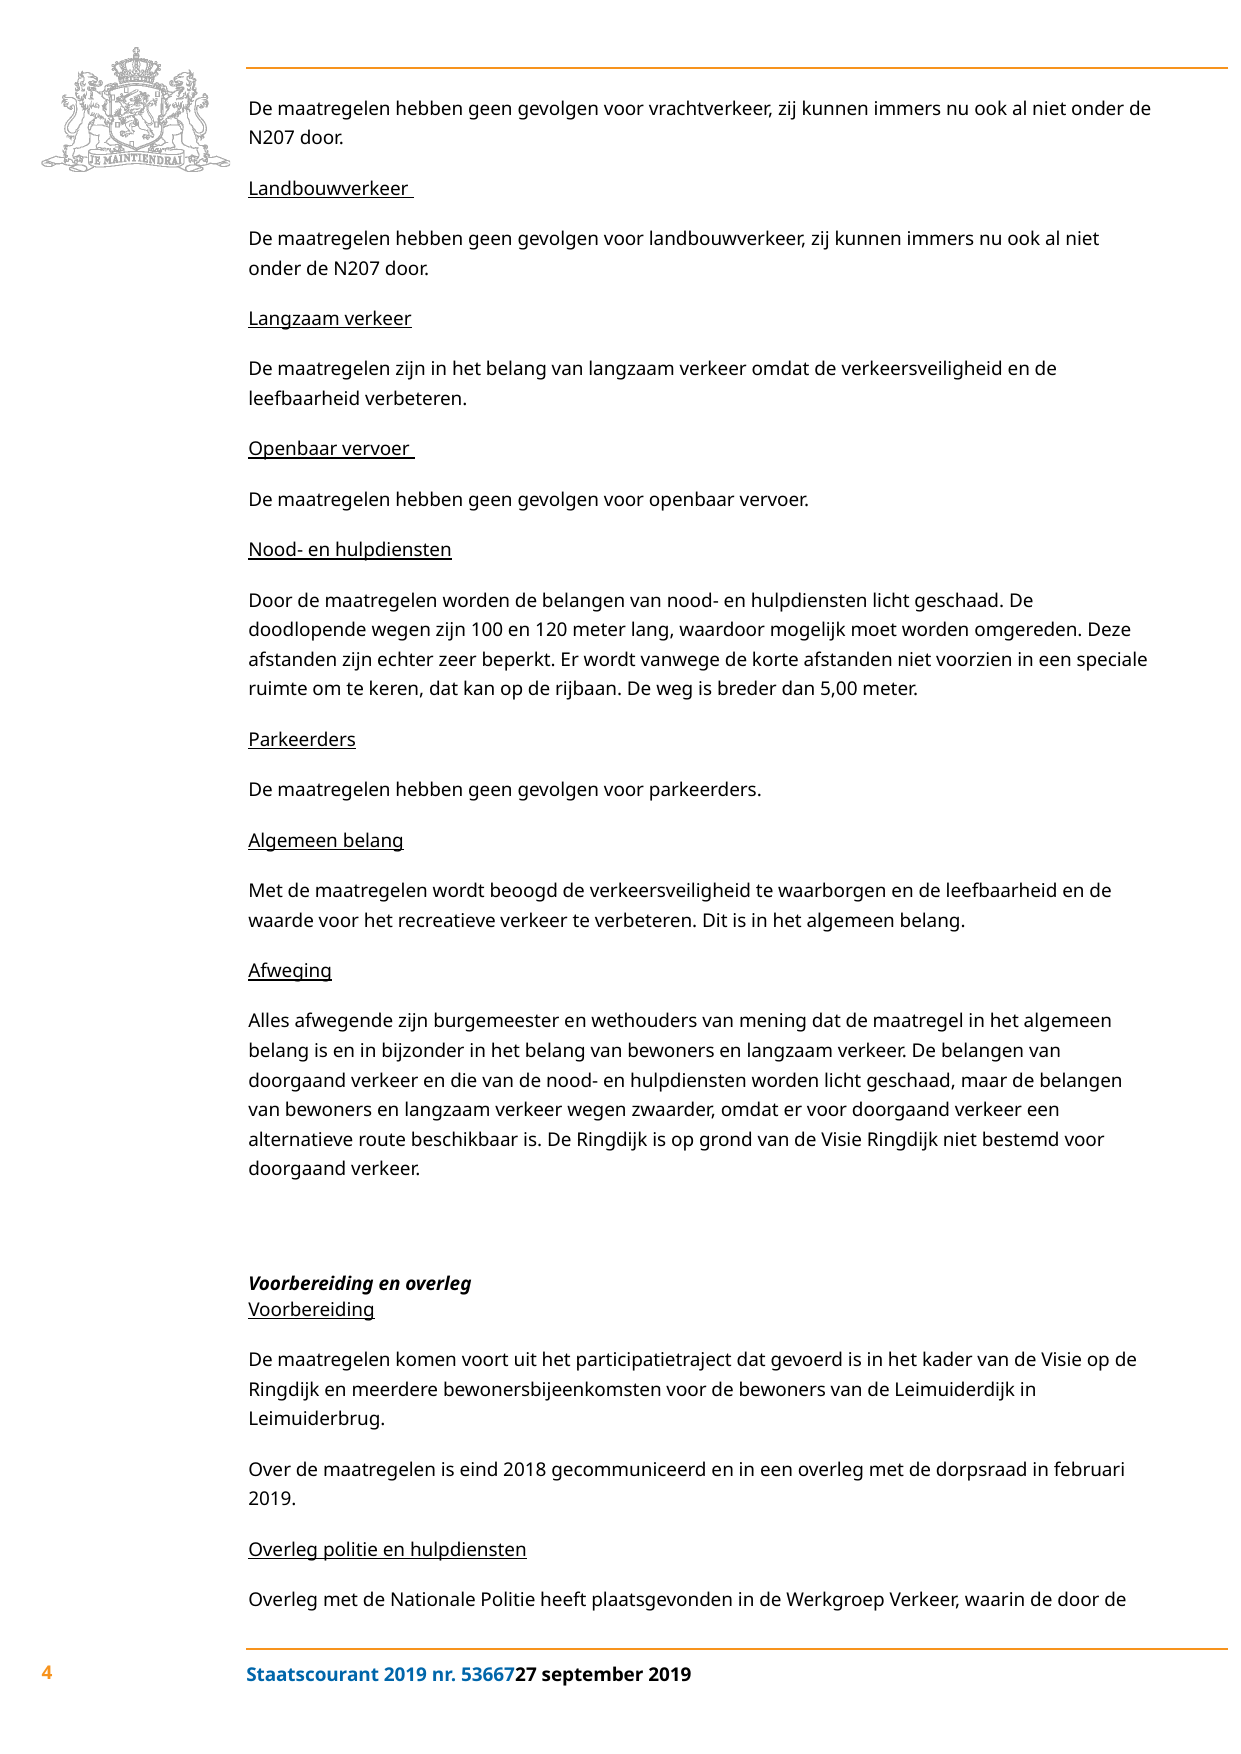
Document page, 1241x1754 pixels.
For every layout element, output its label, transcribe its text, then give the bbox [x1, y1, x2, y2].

text Overleg met de Nationale Politie heeft plaatsgevonden in de Werkgroep Verkeer, waarin de door de [248, 1586, 1152, 1612]
text De maatregelen zijn in het belang van langzaam verkeer omdat de verkeersveiligheid en de leefbaarheid verbeteren. [248, 356, 1152, 411]
text Overleg politie en hulpdiensten [248, 1536, 1152, 1561]
text Voorbereiding [248, 1296, 1152, 1321]
text Langzaam verkeer [248, 305, 1152, 331]
text De maatregelen hebben geen gevolgen voor landbouwverkeer, zij kunnen immers nu ook al niet onder de N207 door. [248, 225, 1152, 281]
text Afweging [248, 957, 1152, 983]
text Parkeerders [248, 726, 1152, 752]
text De maatregelen hebben geen gevolgen voor vrachtverkeer, zij kunnen immers nu ook al niet onder de N207 door. [248, 95, 1152, 150]
text Met de maatregelen wordt beoogd de verkeersveiligheid te waarborgen en de leefbaarheid en de waarde voor het recreatieve verkeer te verbeteren. Dit is in het algemeen belang. [248, 877, 1152, 933]
text Openbaar vervoer [248, 436, 1152, 461]
text Over de maatregelen is eind 2018 gecommuniceerd en in een overleg met de dorpsraad in februari 2019. [248, 1456, 1152, 1511]
text Landbouwverkeer [248, 175, 1152, 201]
picture [41, 47, 231, 172]
text Door de maatregelen worden de belangen van nood- en hulpdiensten licht geschaad. De doodlopende wegen zijn 100 en 120 meter lang, waardoor mogelijk moet worden omgereden. Deze afstanden zijn echter zeer beperkt. Er wordt vanwege de korte afstanden niet voorzien in een speciale ruimte om te keren, dat kan op de rijbaan. De weg is breder dan 5,00 meter. [248, 587, 1152, 701]
text Voorbereiding en overleg [248, 1270, 1152, 1296]
text Alles afwegende zijn burgemeester en wethouders van mening dat de maatregel in het algemeen belang is en in bijzonder in het belang van bewoners en langzaam verkeer. De belangen van doorgaand verkeer en die van de nood- en hulpdiensten worden licht geschaad, maar de belangen van bewoners en langzaam verkeer wegen zwaarder, omdat er voor doorgaand verkeer een alternatieve route beschikbaar is. De Ringdijk is op grond van de Visie Ringdijk niet bestemd voor doorgaand verkeer. [248, 1008, 1152, 1181]
text De maatregelen hebben geen gevolgen voor openbaar vervoer. [248, 486, 1152, 512]
text Algemeen belang [248, 827, 1152, 853]
text De maatregelen hebben geen gevolgen voor parkeerders. [248, 776, 1152, 802]
text De maatregelen komen voort uit het participatietraject dat gevoerd is in het kader van de Visie op de Ringdijk en meerdere bewonersbijeenkomsten voor de bewoners van de Leimuiderdijk in Leimuiderbrug. [248, 1346, 1152, 1431]
text Nood- en hulpdiensten [248, 536, 1152, 562]
